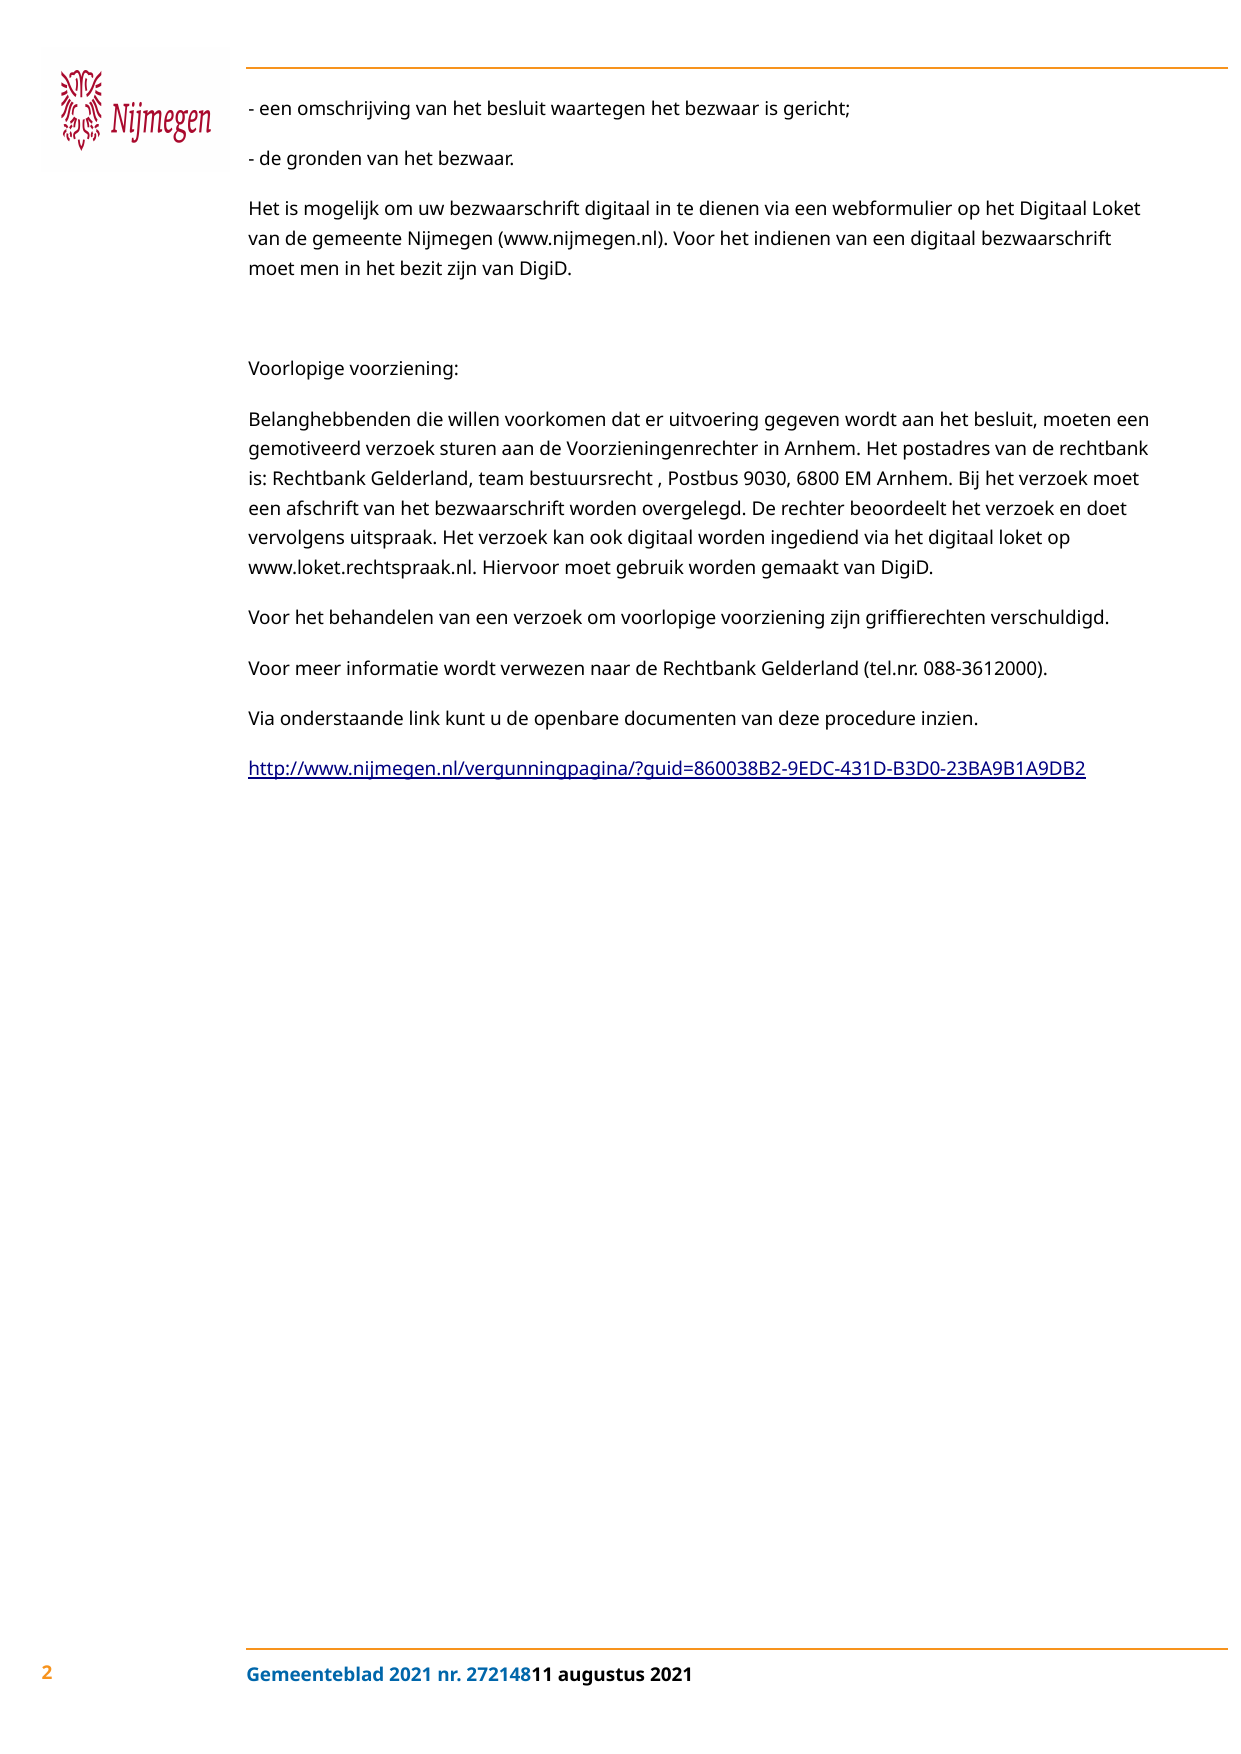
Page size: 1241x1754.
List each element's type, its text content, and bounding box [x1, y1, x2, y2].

text Voorlopige voorziening: [248, 356, 1152, 381]
text Het is mogelijk om uw bezwaarschrift digitaal in te dienen via een webformulier op het Digitaal Loket van de gemeente Nijmegen (www.nijmegen.nl). Voor het indienen van een digitaal bezwaarschrift moet men in het bezit zijn van DigiD. [248, 196, 1152, 281]
text http://www.nijmegen.nl/vergunningpagina/?guid=860038B2-9EDC-431D-B3D0-23BA9B1A9DB2 [248, 756, 1152, 781]
text Voor meer informatie wordt verwezen naar de Rechtbank Gelderland (tel.nr. 088-3612000). [248, 655, 1152, 681]
text - een omschrijving van het besluit waartegen het bezwaar is gericht; [248, 95, 1152, 121]
picture [41, 47, 231, 172]
text Via onderstaande link kunt u de openbare documenten van deze procedure inzien. [248, 705, 1152, 731]
text - de gronden van het bezwaar. [248, 145, 1152, 171]
text Belanghebbenden die willen voorkomen dat er uitvoering gegeven wordt aan het besluit, moeten een gemotiveerd verzoek sturen aan de Voorzieningenrechter in Arnhem. Het postadres van de rechtbank is: Rechtbank Gelderland, team bestuursrecht , Postbus 9030, 6800 EM Arnhem. Bij het verzoek moet een afschrift van het bezwaarschrift worden overgelegd. De rechter beoordeelt het verzoek en doet vervolgens uitspraak. Het verzoek kan ook digitaal worden ingediend via het digitaal loket op www.loket.rechtspraak.nl. Hiervoor moet gebruik worden gemaakt van DigiD. [248, 406, 1152, 580]
text Voor het behandelen van een verzoek om voorlopige voorziening zijn griffierechten verschuldigd. [248, 604, 1152, 630]
